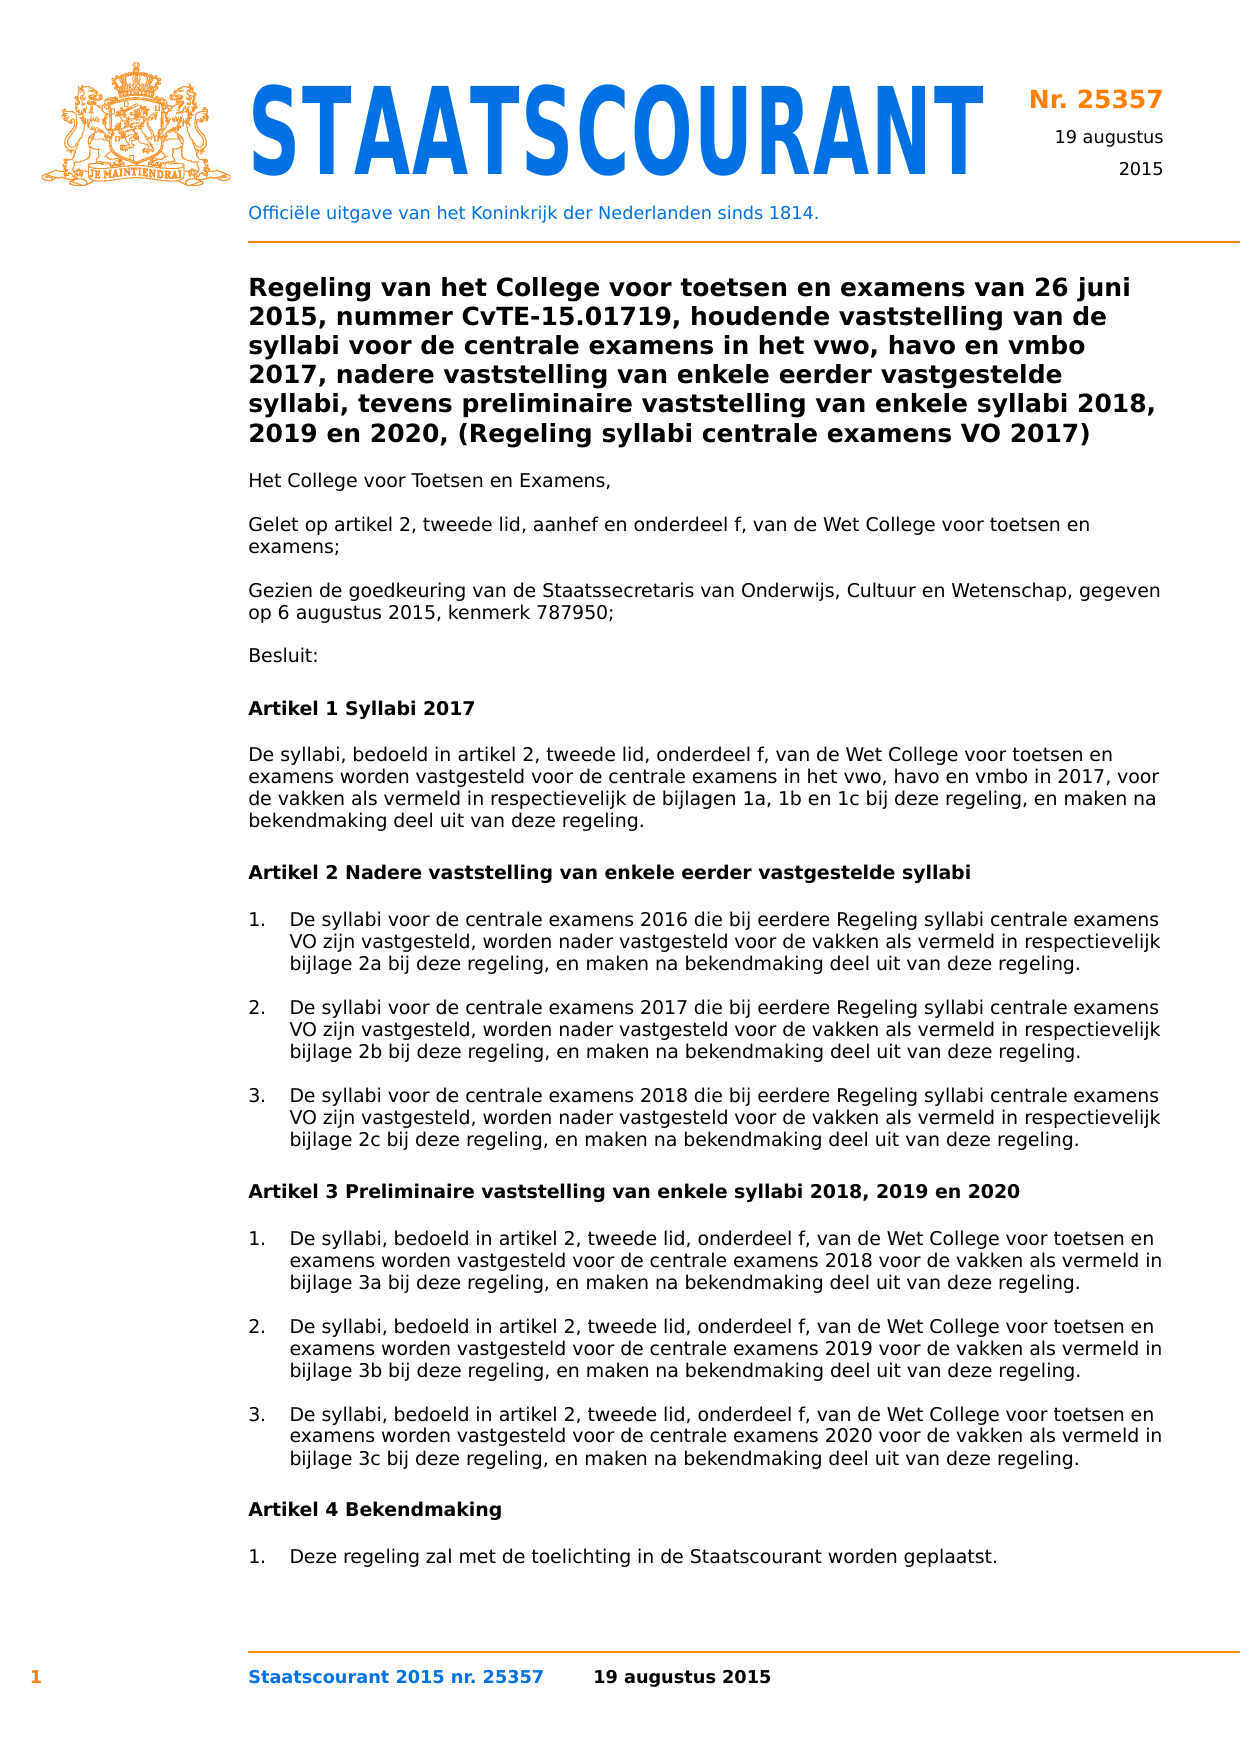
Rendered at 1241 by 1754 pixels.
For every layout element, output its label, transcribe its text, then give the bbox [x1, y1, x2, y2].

text 1. De syllabi, bedoeld in artikel 2, tweede lid, onderdeel f, van de Wet College voor toetsen en examens worden vastgesteld voor de centrale examens 2018 voor de vakken als vermeld in bijlage 3a bij deze regeling, en maken na bekendmaking deel uit van deze regeling. [248, 1228, 1163, 1294]
picture [41, 62, 231, 186]
text Gelet op artikel 2, tweede lid, aanhef en onderdeel f, van de Wet College voor toetsen en examens; [248, 514, 1163, 558]
table_header [25, 62, 248, 241]
subtitle Artikel 2 Nadere vaststelling van enkele eerder vastgestelde syllabi [248, 862, 1163, 884]
text Besluit: [248, 645, 1163, 667]
text 3. De syllabi voor de centrale examens 2018 die bij eerdere Regeling syllabi centrale examens VO zijn vastgesteld, worden nader vastgesteld voor de vakken als vermeld in respectievelijk bijlage 2c bij deze regeling, en maken na bekendmaking deel uit van deze regeling. [248, 1085, 1163, 1151]
subtitle Artikel 4 Bekendmaking [248, 1499, 1163, 1521]
subtitle Regeling van het College voor toetsen en examens van 26 juni 2015, nummer CvTE-15.01719, houdende vaststelling van de syllabi voor de centrale examens in het vwo, havo en vmbo 2017, nadere vaststelling van enkele eerder vastgestelde syllabi, tevens preliminaire vaststelling van enkele syllabi 2018, 2019 en 2020, (Regeling syllabi centrale examens VO 2017) [248, 273, 1163, 448]
subtitle Artikel 1 Syllabi 2017 [248, 697, 1163, 719]
table_header STAATSCOURANT [248, 62, 998, 203]
table_cell 19 augustus [998, 121, 1240, 153]
text 1. De syllabi voor de centrale examens 2016 die bij eerdere Regeling syllabi centrale examens VO zijn vastgesteld, worden nader vastgesteld voor de vakken als vermeld in respectievelijk bijlage 2a bij deze regeling, en maken na bekendmaking deel uit van deze regeling. [248, 909, 1163, 975]
text Gezien de goedkeuring van de Staatssecretaris van Onderwijs, Cultuur en Wetenschap, gegeven op 6 augustus 2015, kenmerk 787950; [248, 579, 1163, 623]
table_cell 2015 [998, 153, 1240, 203]
text 1. Deze regeling zal met de toelichting in de Staatscourant worden geplaatst. [248, 1546, 1163, 1568]
text 2. De syllabi, bedoeld in artikel 2, tweede lid, onderdeel f, van de Wet College voor toetsen en examens worden vastgesteld voor de centrale examens 2019 voor de vakken als vermeld in bijlage 3b bij deze regeling, en maken na bekendmaking deel uit van deze regeling. [248, 1316, 1163, 1382]
text 3. De syllabi, bedoeld in artikel 2, tweede lid, onderdeel f, van de Wet College voor toetsen en examens worden vastgesteld voor de centrale examens 2020 voor de vakken als vermeld in bijlage 3c bij deze regeling, en maken na bekendmaking deel uit van deze regeling. [248, 1403, 1163, 1469]
text Het College voor Toetsen en Examens, [248, 470, 1163, 492]
subtitle Artikel 3 Preliminaire vaststelling van enkele syllabi 2018, 2019 en 2020 [248, 1181, 1163, 1203]
table_cell Officiële uitgave van het Koninkrijk der Nederlanden sinds 1814. [248, 203, 1240, 241]
text 2. De syllabi voor de centrale examens 2017 die bij eerdere Regeling syllabi centrale examens VO zijn vastgesteld, worden nader vastgesteld voor de vakken als vermeld in respectievelijk bijlage 2b bij deze regeling, en maken na bekendmaking deel uit van deze regeling. [248, 997, 1163, 1063]
table_header Nr. 25357 [998, 62, 1240, 121]
text De syllabi, bedoeld in artikel 2, tweede lid, onderdeel f, van de Wet College voor toetsen en examens worden vastgesteld voor de centrale examens in het vwo, havo en vmbo in 2017, voor de vakken als vermeld in respectievelijk de bijlagen 1a, 1b en 1c bij deze regeling, en maken na bekendmaking deel uit van deze regeling. [248, 744, 1163, 832]
